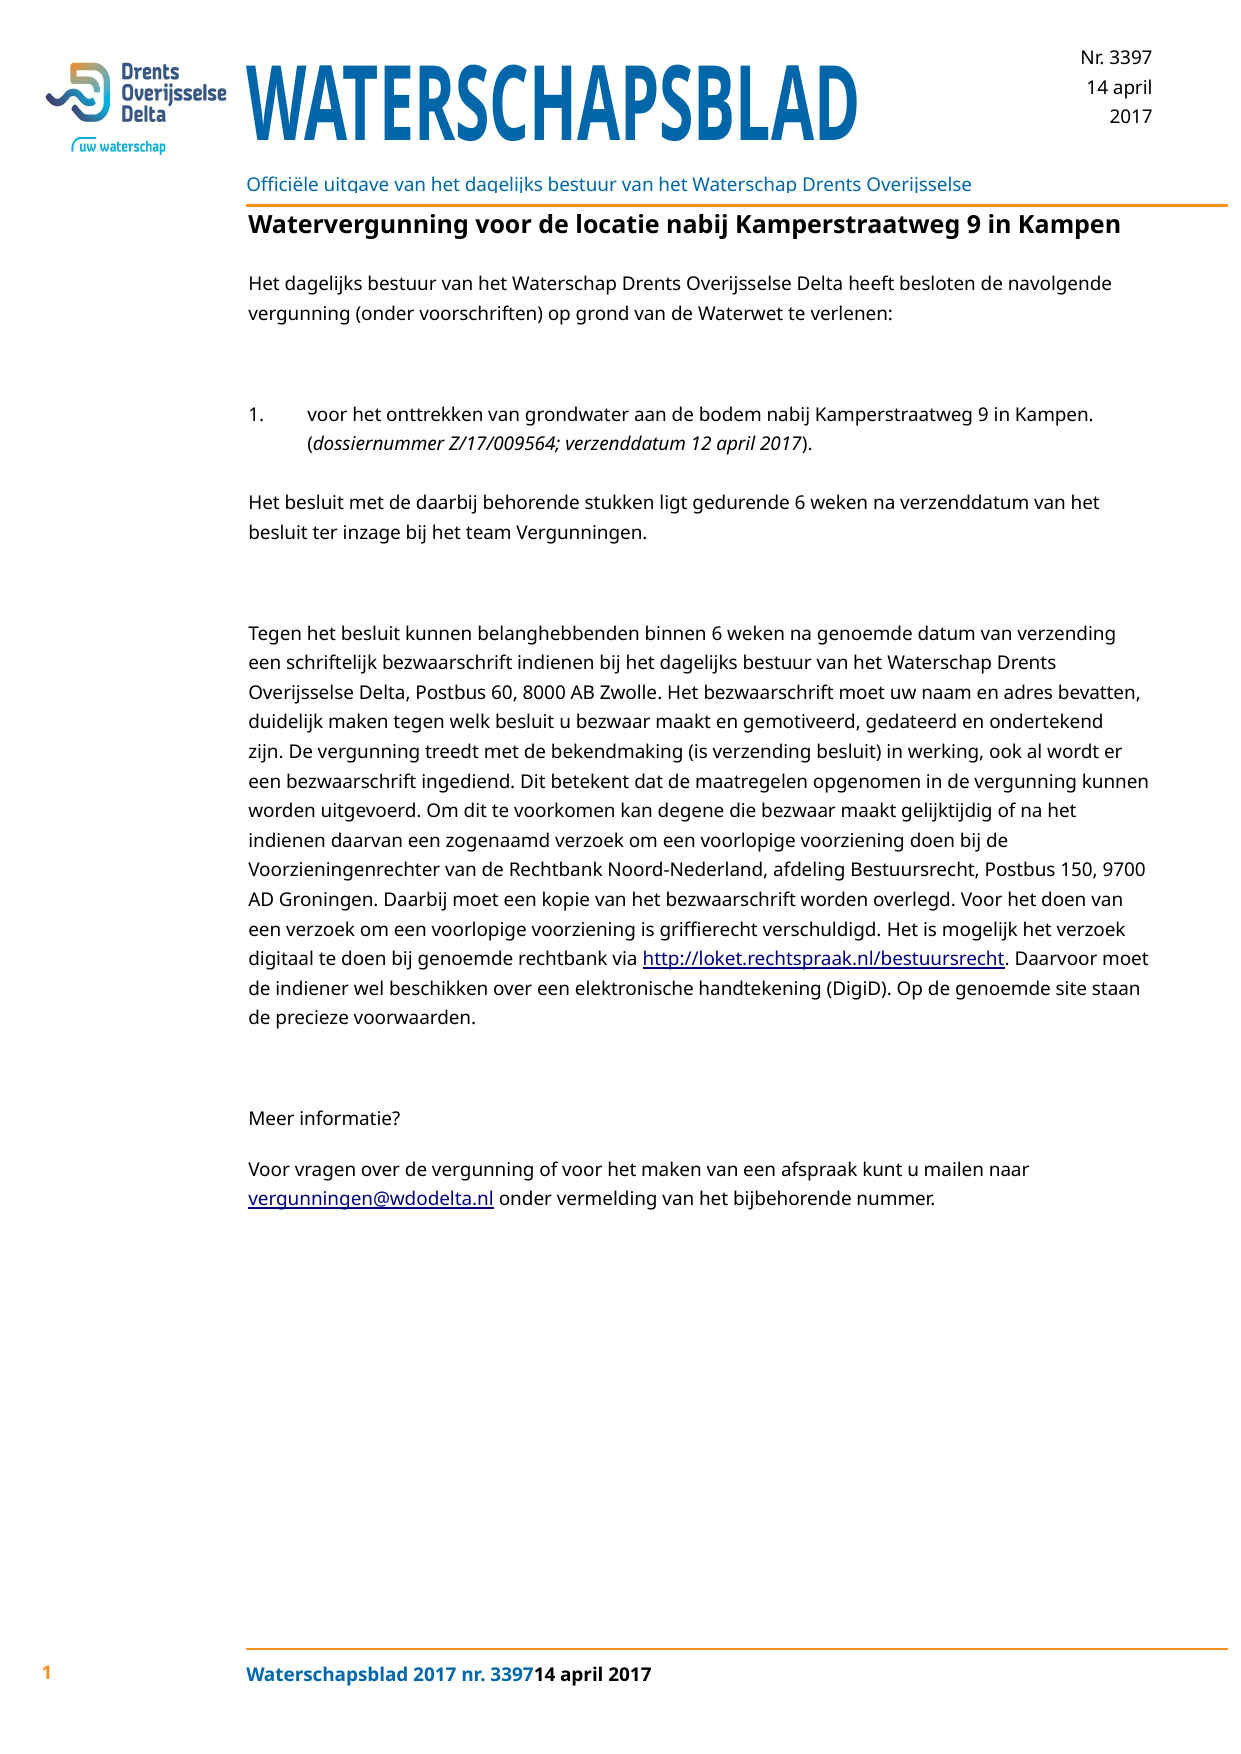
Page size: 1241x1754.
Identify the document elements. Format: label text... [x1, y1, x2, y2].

text Tegen het besluit kunnen belanghebbenden binnen 6 weken na genoemde datum van verzending een schriftelijk bezwaarschrift indienen bij het dagelijks bestuur van het Waterschap Drents Overijsselse Delta, Postbus 60, 8000 AB Zwolle. Het bezwaarschrift moet uw naam en adres bevatten, duidelijk maken tegen welk besluit u bezwaar maakt en gemotiveerd, gedateerd en ondertekend zijn. De vergunning treedt met de bekendmaking (is verzending besluit) in werking, ook al wordt er een bezwaarschrift ingediend. Dit betekent dat de maatregelen opgenomen in de vergunning kunnen worden uitgevoerd. Om dit te voorkomen kan degene die bezwaar maakt gelijktijdig of na het indienen daarvan een zogenaamd verzoek om een voorlopige voorziening doen bij de Voorzieningenrechter van de Rechtbank Noord-Nederland, afdeling Bestuursrecht, Postbus 150, 9700 AD Groningen. Daarbij moet een kopie van het bezwaarschrift worden overlegd. Voor het doen van een verzoek om een voorlopige voorziening is griffierecht verschuldigd. Het is mogelijk het verzoek digitaal te doen bij genoemde rechtbank via http://loket.rechtspraak.nl/bestuursrecht. Daarvoor moet de indiener wel beschikken over een elektronische handtekening (DigiD). Op de genoemde site staan de precieze voorwaarden. [248, 620, 1152, 1030]
text Watervergunning voor de locatie nabij Kamperstraatweg 9 in Kampen [248, 207, 1152, 241]
picture [41, 47, 231, 172]
list voor het onttrekken van grondwater aan de bodem nabij Kamperstraatweg 9 in Kampen. (dossiernummer Z/17/009564; verzenddatum 12 april 2017). [248, 401, 1152, 456]
text Het besluit met de daarbij behorende stukken ligt gedurende 6 weken na verzenddatum van het besluit ter inzage bij het team Vergunningen. [248, 489, 1152, 545]
text Meer informatie? [248, 1105, 1152, 1131]
text Voor vragen over de vergunning of voor het maken van een afspraak kunt u mailen naar vergunningen@wdodelta.nl onder vermelding van het bijbehorende nummer. [248, 1156, 1152, 1211]
text Het dagelijks bestuur van het Waterschap Drents Overijsselse Delta heeft besloten de navolgende vergunning (onder voorschriften) op grond van de Waterwet te verlenen: [248, 270, 1152, 326]
